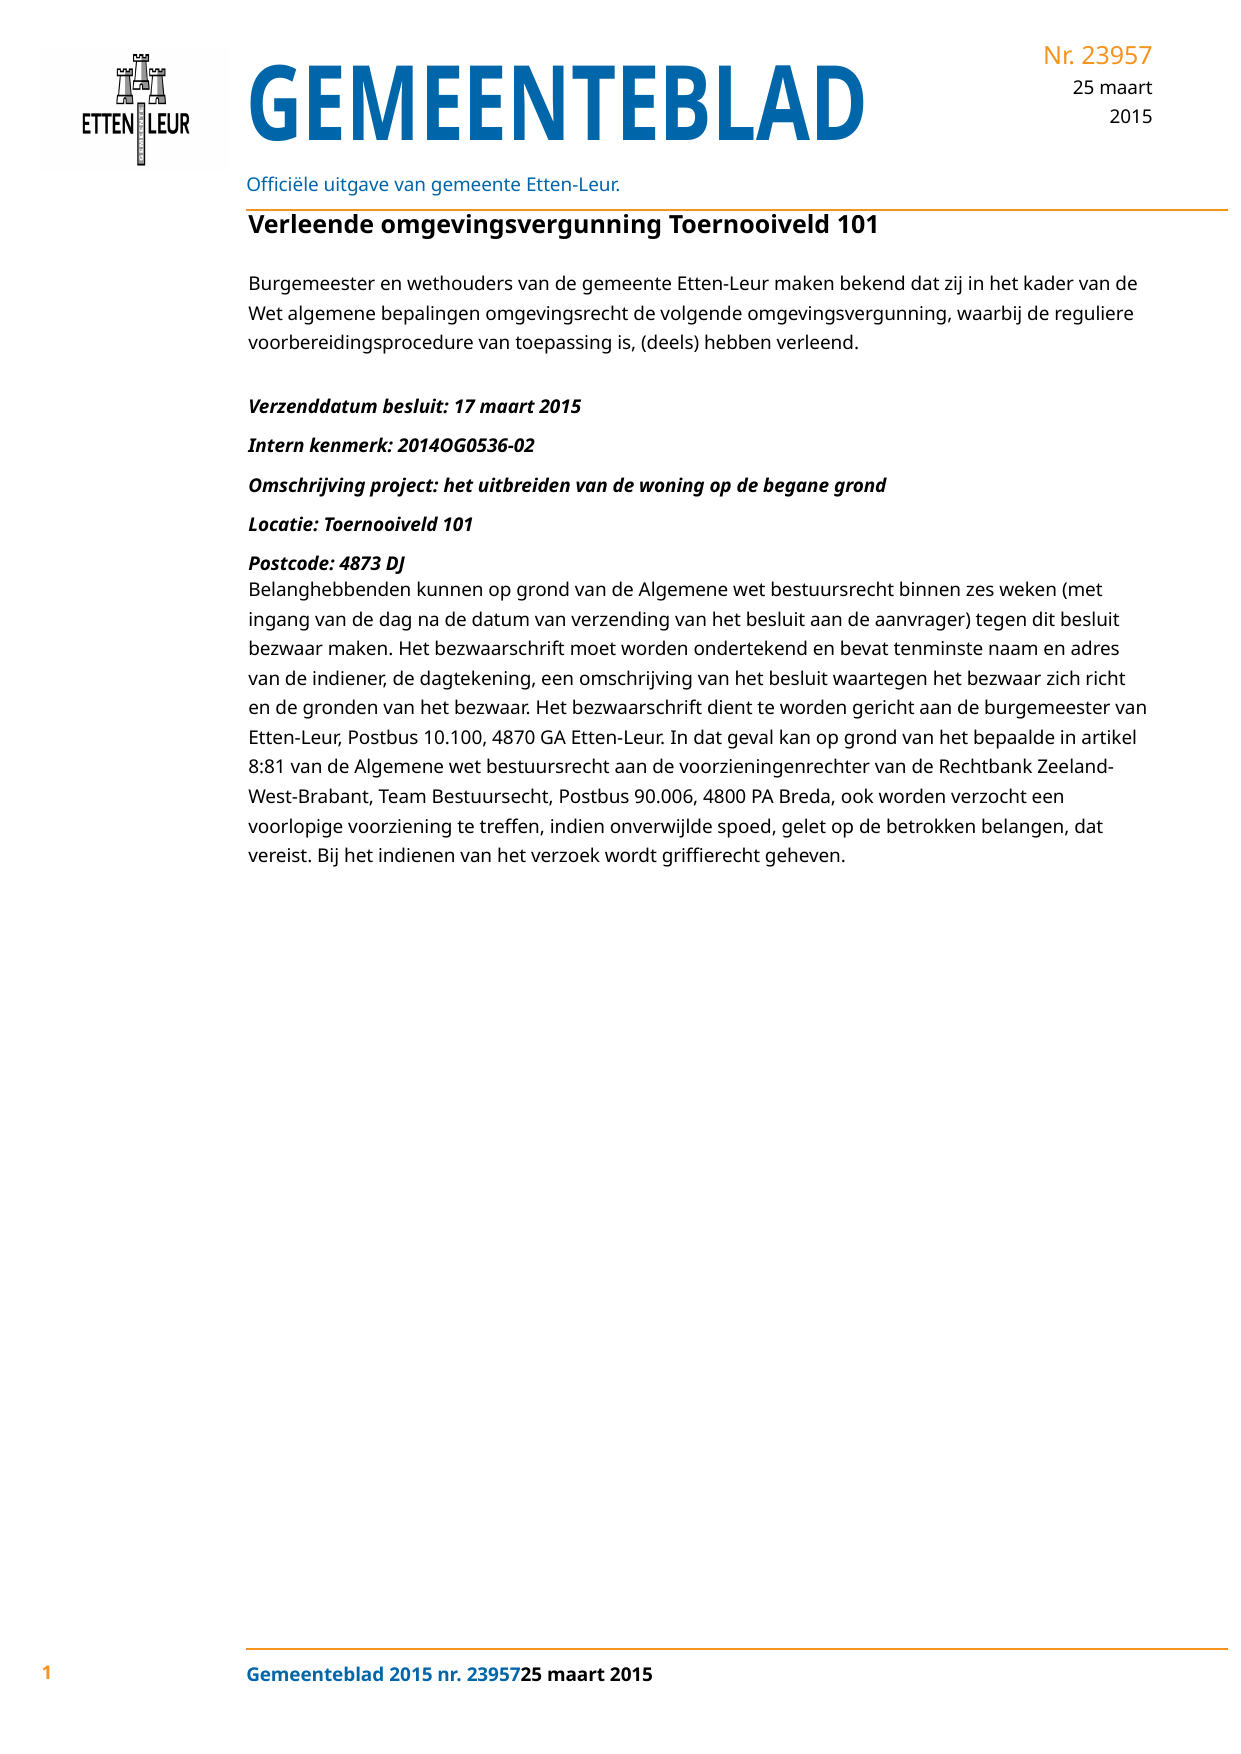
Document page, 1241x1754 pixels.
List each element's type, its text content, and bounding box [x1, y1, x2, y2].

text Burgemeester en wethouders van de gemeente Etten-Leur maken bekend dat zij in het kader van de Wet algemene bepalingen omgevingsrecht de volgende omgevingsvergunning, waarbij de reguliere voorbereidingsprocedure van toepassing is, (deels) hebben verleend. [248, 270, 1152, 355]
text Locatie: Toernooiveld 101 [248, 511, 1152, 537]
text Intern kenmerk: 2014OG0536-02 [248, 433, 1152, 458]
text Verleende omgevingsvergunning Toernooiveld 101 [248, 211, 1152, 241]
text Belanghebbenden kunnen op grond van de Algemene wet bestuursrecht binnen zes weken (met ingang van de dag na de datum van verzending van het besluit aan de aanvrager) tegen dit besluit bezwaar maken. Het bezwaarschrift moet worden ondertekend en bevat tenminste naam en adres van de indiener, de dagtekening, een omschrijving van het besluit waartegen het bezwaar zich richt en de gronden van het bezwaar. Het bezwaarschrift dient te worden gericht aan de burgemeester van Etten-Leur, Postbus 10.100, 4870 GA Etten-Leur. In dat geval kan op grond van het bepaalde in artikel 8:81 van de Algemene wet bestuursrecht aan de voorzieningenrechter van de Rechtbank Zeeland-West-Brabant, Team Bestuursecht, Postbus 90.006, 4800 PA Breda, ook worden verzocht een voorlopige voorziening te treffen, indien onverwijlde spoed, gelet op de betrokken belangen, dat vereist. Bij het indienen van het verzoek wordt griffierecht geheven. [248, 576, 1152, 868]
text Postcode: 4873 DJ [248, 551, 1152, 576]
text Verzenddatum besluit: 17 maart 2015 [248, 393, 1152, 419]
picture [41, 47, 231, 172]
text Omschrijving project: het uitbreiden van de woning op de begane grond [248, 472, 1152, 498]
